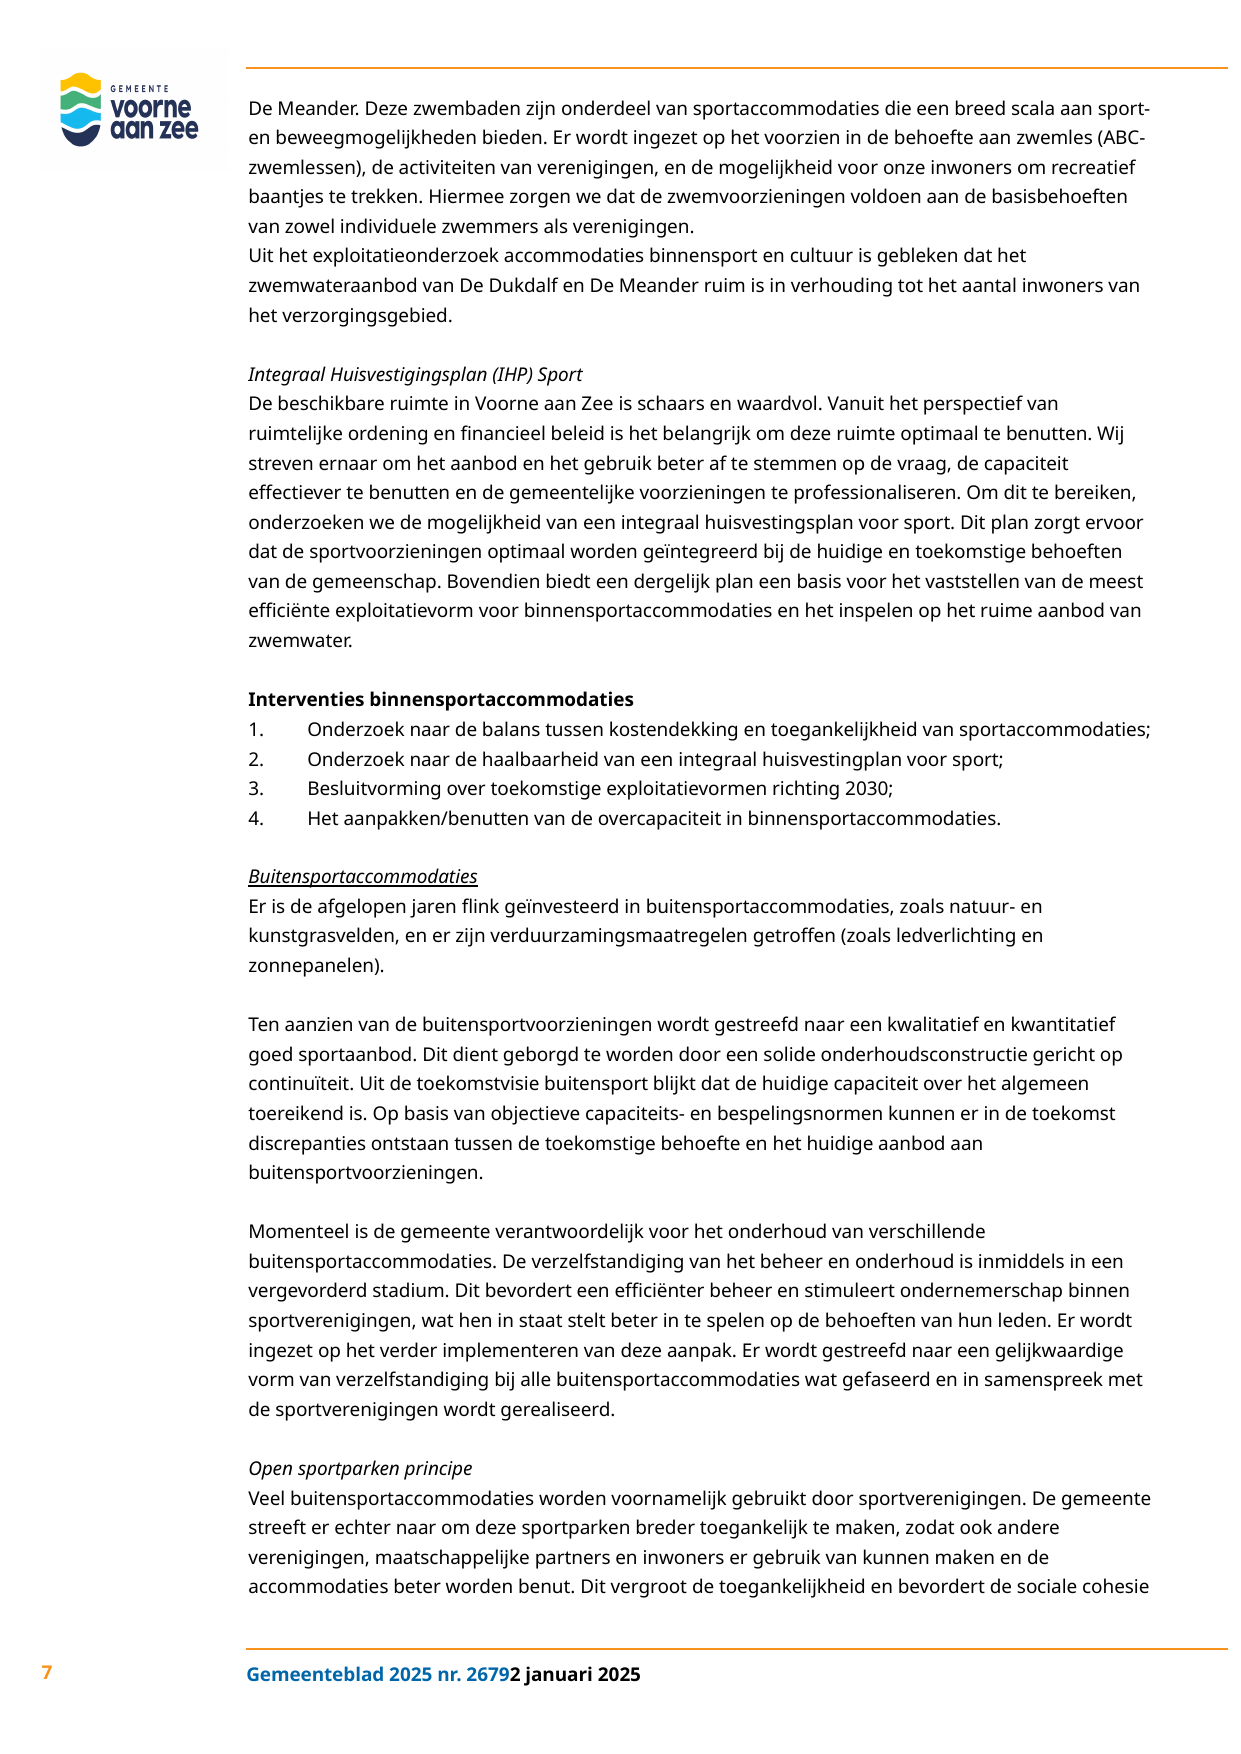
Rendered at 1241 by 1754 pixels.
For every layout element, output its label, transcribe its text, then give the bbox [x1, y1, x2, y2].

text De beschikbare ruimte in Voorne aan Zee is schaars en waardvol. Vanuit het perspectief van ruimtelijke ordening en financieel beleid is het belangrijk om deze ruimte optimaal te benutten. Wij streven ernaar om het aanbod en het gebruik beter af te stemmen op de vraag, de capaciteit effectiever te benutten en de gemeentelijke voorzieningen te professionaliseren. Om dit te bereiken, onderzoeken we de mogelijkheid van een integraal huisvestingsplan voor sport. Dit plan zorgt ervoor dat de sportvoorzieningen optimaal worden geïntegreerd bij de huidige en toekomstige behoeften van de gemeenschap. Bovendien biedt een dergelijk plan een basis voor het vaststellen van de meest efficiënte exploitatievorm voor binnensportaccommodaties en het inspelen op het ruime aanbod van zwemwater. [248, 391, 1152, 653]
text Ten aanzien van de buitensportvoorzieningen wordt gestreefd naar een kwalitatief en kwantitatief goed sportaanbod. Dit dient geborgd te worden door een solide onderhoudsconstructie gericht op continuïteit. Uit de toekomstvisie buitensport blijkt dat de huidige capaciteit over het algemeen toereikend is. Op basis van objectieve capaciteits- en bespelingsnormen kunnen er in de toekomst discrepanties ontstaan tussen de toekomstige behoefte en het huidige aanbod aan buitensportvoorzieningen. [248, 1011, 1152, 1185]
table_header Interventies binnensportaccommodaties Onderzoek naar de balans tussen kostendekking en toegankelijkheid van sportaccommodaties; Onderzoek naar de haalbaarheid van een integraal huisvestingplan voor sport; Besluitvorming over toekomstige exploitatievormen richting 2030; Het aanpakken/benutten van de overcapaciteit in binnensportaccommodaties. [248, 687, 1152, 831]
picture [41, 47, 231, 172]
text Er is de afgelopen jaren flink geïnvesteerd in buitensportaccommodaties, zoals natuur- en kunstgrasvelden, en er zijn verduurzamingsmaatregelen getroffen (zoals ledverlichting en zonnepanelen). [248, 893, 1152, 978]
text Uit het exploitatieonderzoek accommodaties binnensport en cultuur is gebleken dat het zwemwateraanbod van De Dukdalf en De Meander ruim is in verhouding tot het aantal inwoners van het verzorgingsgebied. [248, 243, 1152, 328]
text Buitensportaccommodaties [248, 863, 1152, 889]
text Integraal Huisvestigingsplan (IHP) Sport [248, 361, 1152, 387]
text Veel buitensportaccommodaties worden voornamelijk gebruikt door sportverenigingen. De gemeente streeft er echter naar om deze sportparken breder toegankelijk te maken, zodat ook andere verenigingen, maatschappelijke partners en inwoners er gebruik van kunnen maken en de accommodaties beter worden benut. Dit vergroot de toegankelijkheid en bevordert de sociale cohesie [248, 1485, 1152, 1599]
text De Meander. Deze zwembaden zijn onderdeel van sportaccommodaties die een breed scala aan sport- en beweegmogelijkheden bieden. Er wordt ingezet op het voorzien in de behoefte aan zwemles (ABC-zwemlessen), de activiteiten van verenigingen, en de mogelijkheid voor onze inwoners om recreatief baantjes te trekken. Hiermee zorgen we dat de zwemvoorzieningen voldoen aan de basisbehoeften van zowel individuele zwemmers als verenigingen. [248, 95, 1152, 239]
text Momenteel is de gemeente verantwoordelijk voor het onderhoud van verschillende buitensportaccommodaties. De verzelfstandiging van het beheer en onderhoud is inmiddels in een vergevorderd stadium. Dit bevordert een efficiënter beheer en stimuleert ondernemerschap binnen sportverenigingen, wat hen in staat stelt beter in te spelen op de behoeften van hun leden. Er wordt ingezet op het verder implementeren van deze aanpak. Er wordt gestreefd naar een gelijkwaardige vorm van verzelfstandiging bij alle buitensportaccommodaties wat gefaseerd en in samenspreek met de sportverenigingen wordt gerealiseerd. [248, 1218, 1152, 1422]
text Open sportparken principe [248, 1455, 1152, 1481]
